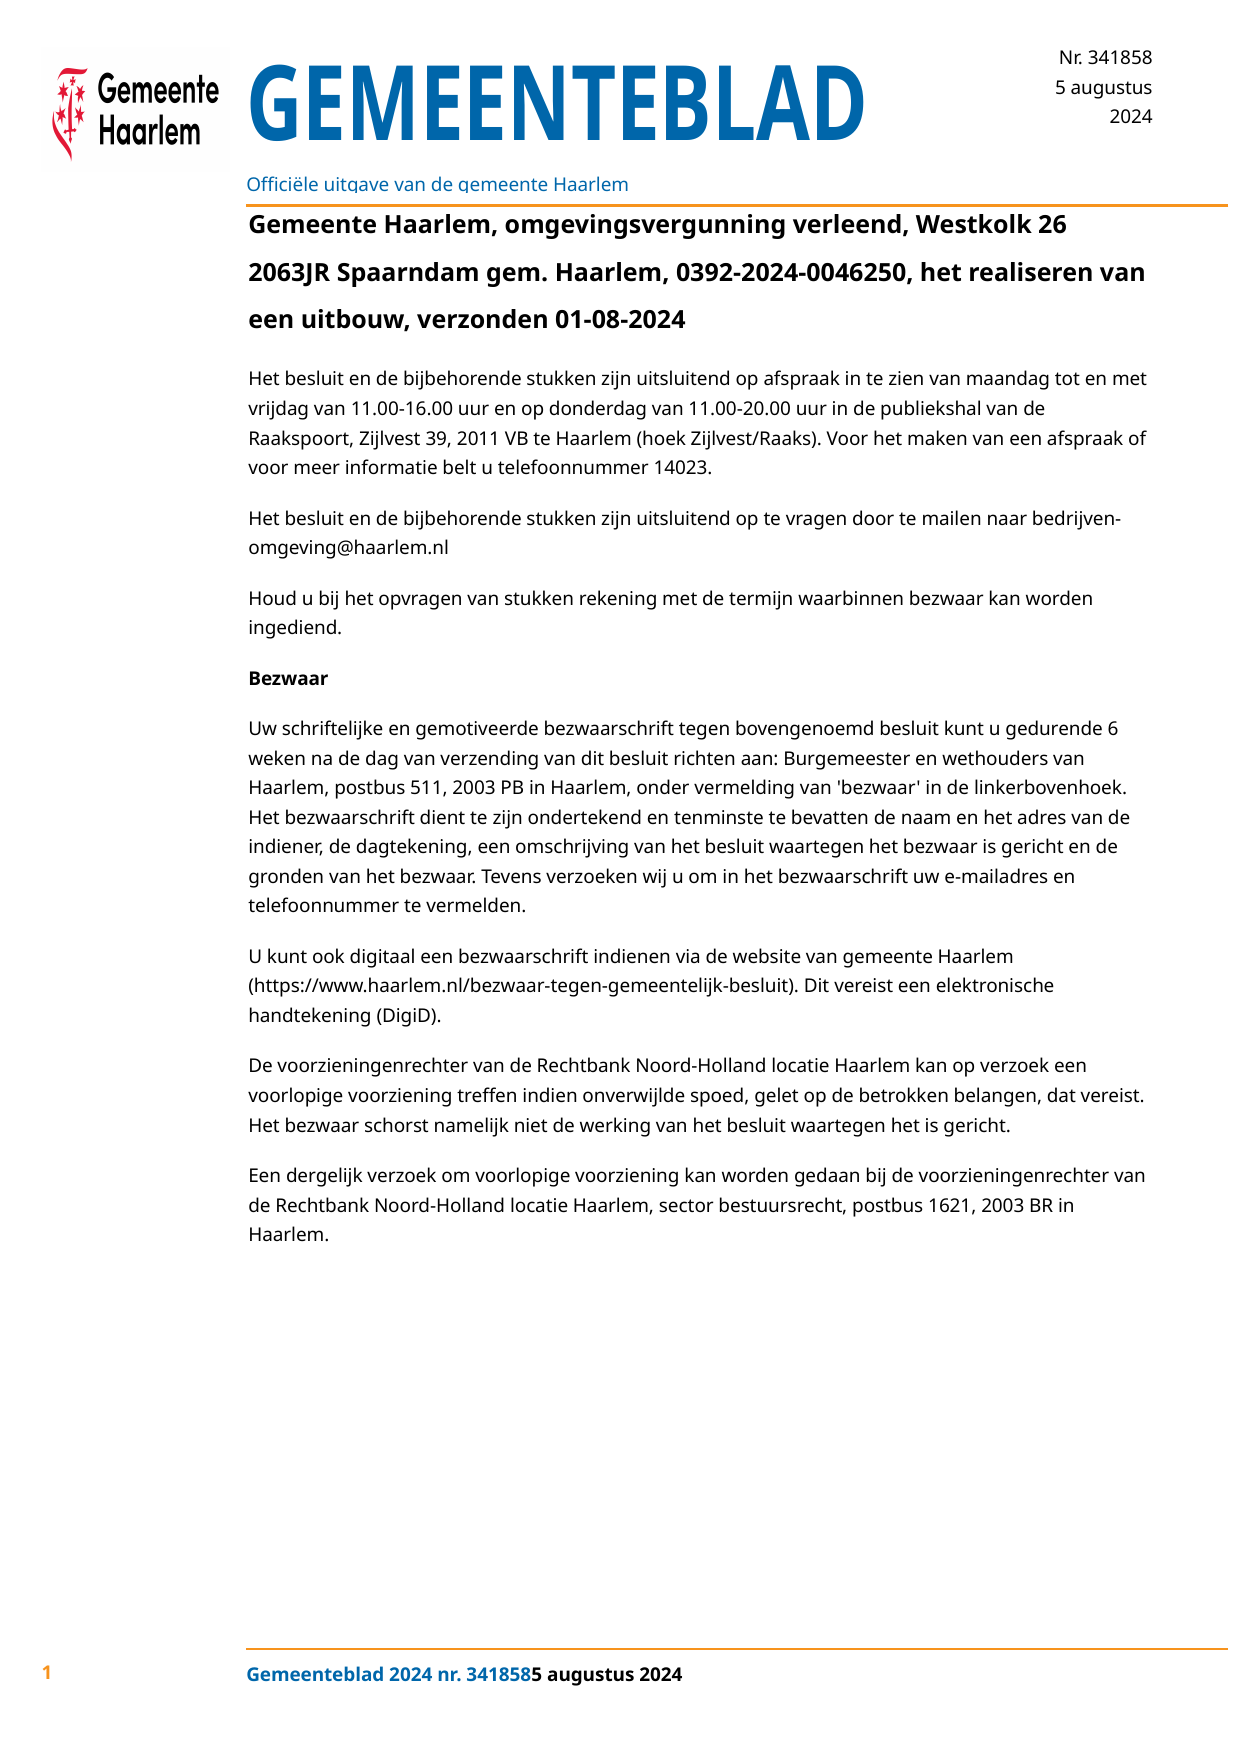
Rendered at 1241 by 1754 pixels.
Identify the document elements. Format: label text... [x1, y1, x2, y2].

text Houd u bij het opvragen van stukken rekening met de termijn waarbinnen bezwaar kan worden ingediend. [248, 585, 1152, 640]
text Het besluit en de bijbehorende stukken zijn uitsluitend op te vragen door te mailen naar bedrijven-omgeving@haarlem.nl [248, 505, 1152, 560]
text De voorzieningenrechter van de Rechtbank Noord-Holland locatie Haarlem kan op verzoek een voorlopige voorziening treffen indien onverwijlde spoed, gelet op de betrokken belangen, dat vereist. Het bezwaar schorst namelijk niet de werking van het besluit waartegen het is gericht. [248, 1053, 1152, 1137]
text Uw schriftelijke en gemotiveerde bezwaarschrift tegen bovengenoemd besluit kunt u gedurende 6 weken na de dag van verzending van dit besluit richten aan: Burgemeester en wethouders van Haarlem, postbus 511, 2003 PB in Haarlem, onder vermelding van 'bezwaar' in de linkerbovenhoek. Het bezwaarschrift dient te zijn ondertekend en tenminste te bevatten de naam en het adres van de indiener, de dagtekening, een omschrijving van het besluit waartegen het bezwaar is gericht en de gronden van het bezwaar. Tevens verzoeken wij u om in het bezwaarschrift uw e-mailadres en telefoonnummer te vermelden. [248, 715, 1152, 918]
text Gemeente Haarlem, omgevingsvergunning verleend, Westkolk 26 2063JR Spaarndam gem. Haarlem, 0392-2024-0046250, het realiseren van een uitbouw, verzonden 01-08-2024 [248, 207, 1152, 336]
text U kunt ook digitaal een bezwaarschrift indienen via de website van gemeente Haarlem (https://www.haarlem.nl/bezwaar-tegen-gemeentelijk-besluit). Dit vereist een elektronische handtekening (DigiD). [248, 943, 1152, 1028]
text Bezwaar [248, 665, 1152, 690]
text Een dergelijk verzoek om voorlopige voorziening kan worden gedaan bij de voorzieningenrechter van de Rechtbank Noord-Holland locatie Haarlem, sector bestuursrecht, postbus 1621, 2003 BR in Haarlem. [248, 1162, 1152, 1247]
text Het besluit en de bijbehorende stukken zijn uitsluitend op afspraak in te zien van maandag tot en met vrijdag van 11.00-16.00 uur en op donderdag van 11.00-20.00 uur in de publiekshal van de Raakspoort, Zijlvest 39, 2011 VB te Haarlem (hoek Zijlvest/Raaks). Voor het maken van een afspraak of voor meer informatie belt u telefoonnummer 14023. [248, 366, 1152, 480]
picture [41, 47, 231, 172]
